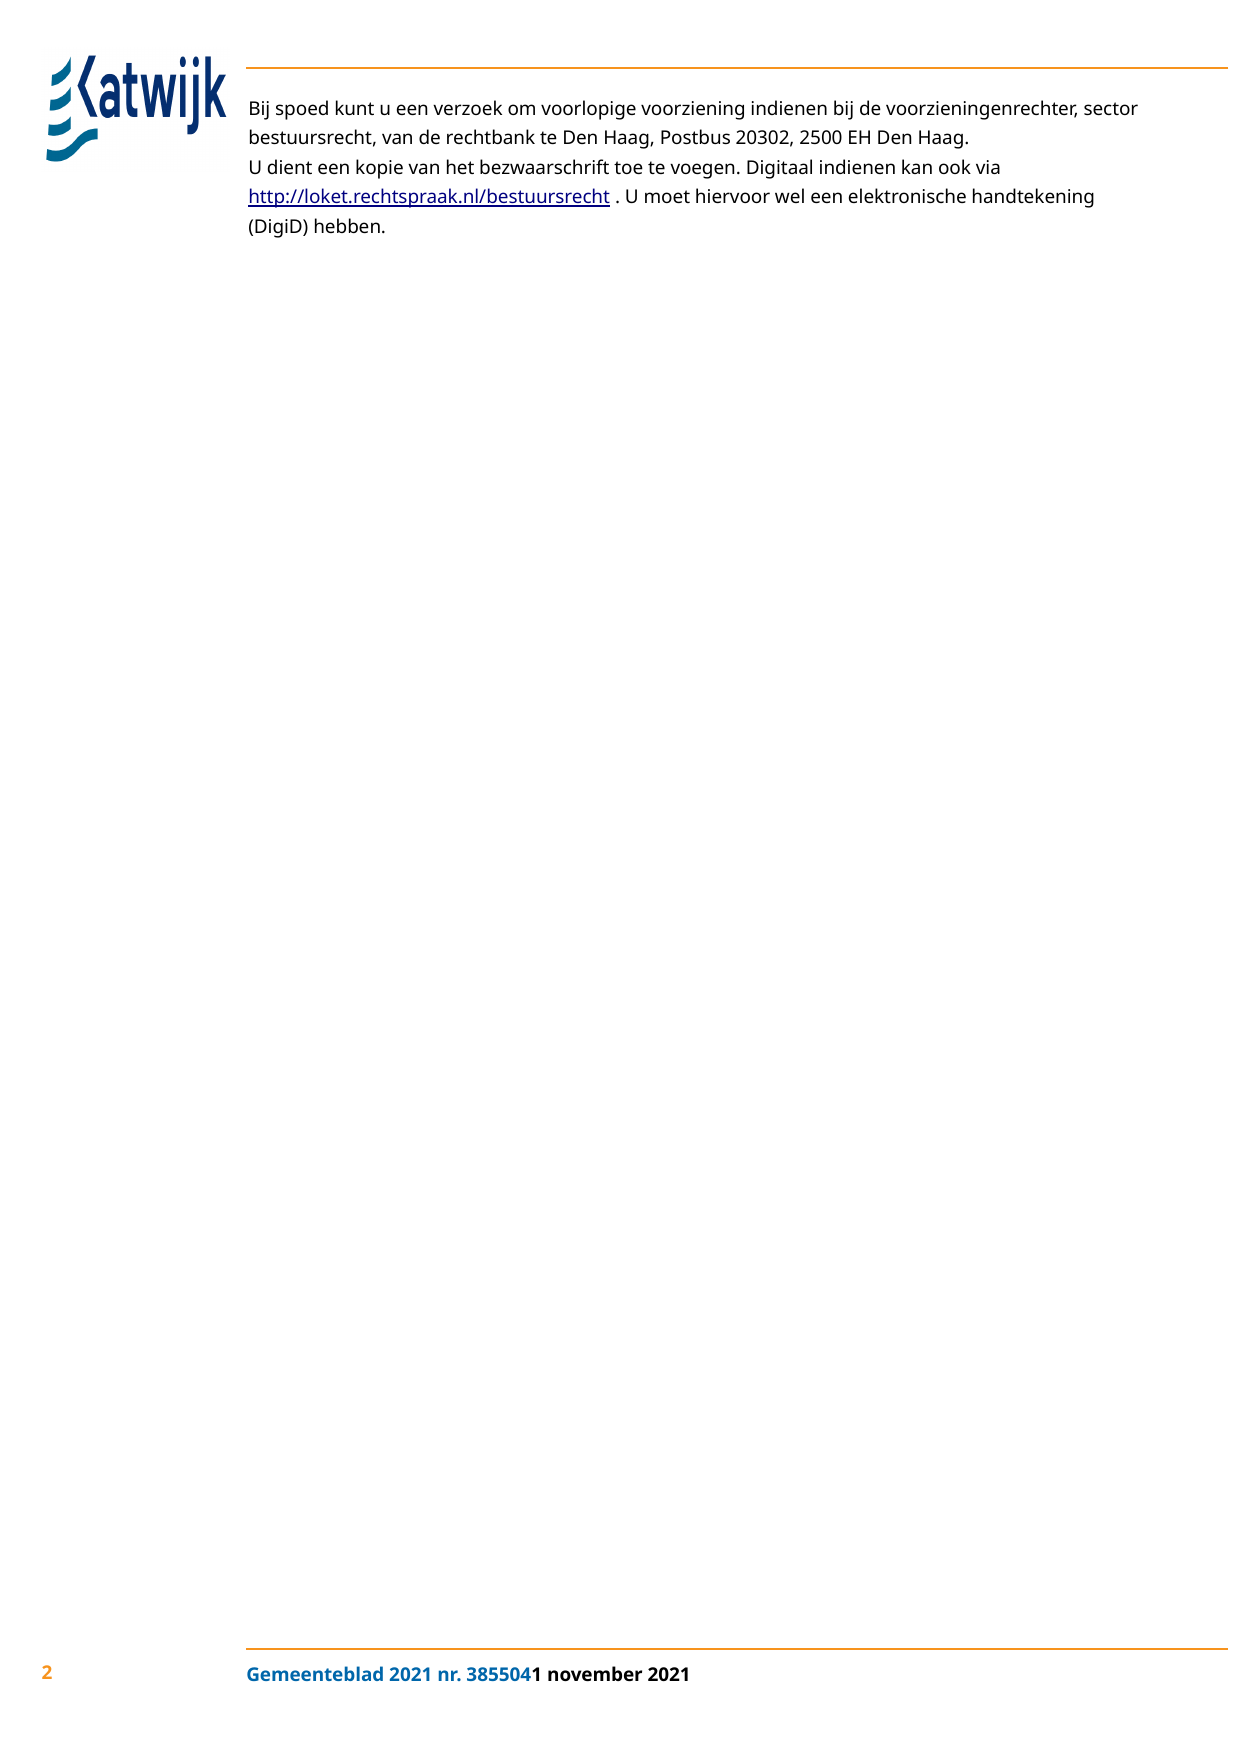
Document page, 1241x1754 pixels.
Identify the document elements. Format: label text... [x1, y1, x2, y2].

text Bij spoed kunt u een verzoek om voorlopige voorziening indienen bij de voorzieningenrechter, sector bestuursrecht, van de rechtbank te Den Haag, Postbus 20302, 2500 EH Den Haag. [248, 95, 1152, 150]
picture [41, 47, 231, 172]
text U dient een kopie van het bezwaarschrift toe te voegen. Digitaal indienen kan ook via http://loket.rechtspraak.nl/bestuursrecht . U moet hiervoor wel een elektronische handtekening (DigiD) hebben. [248, 154, 1152, 239]
